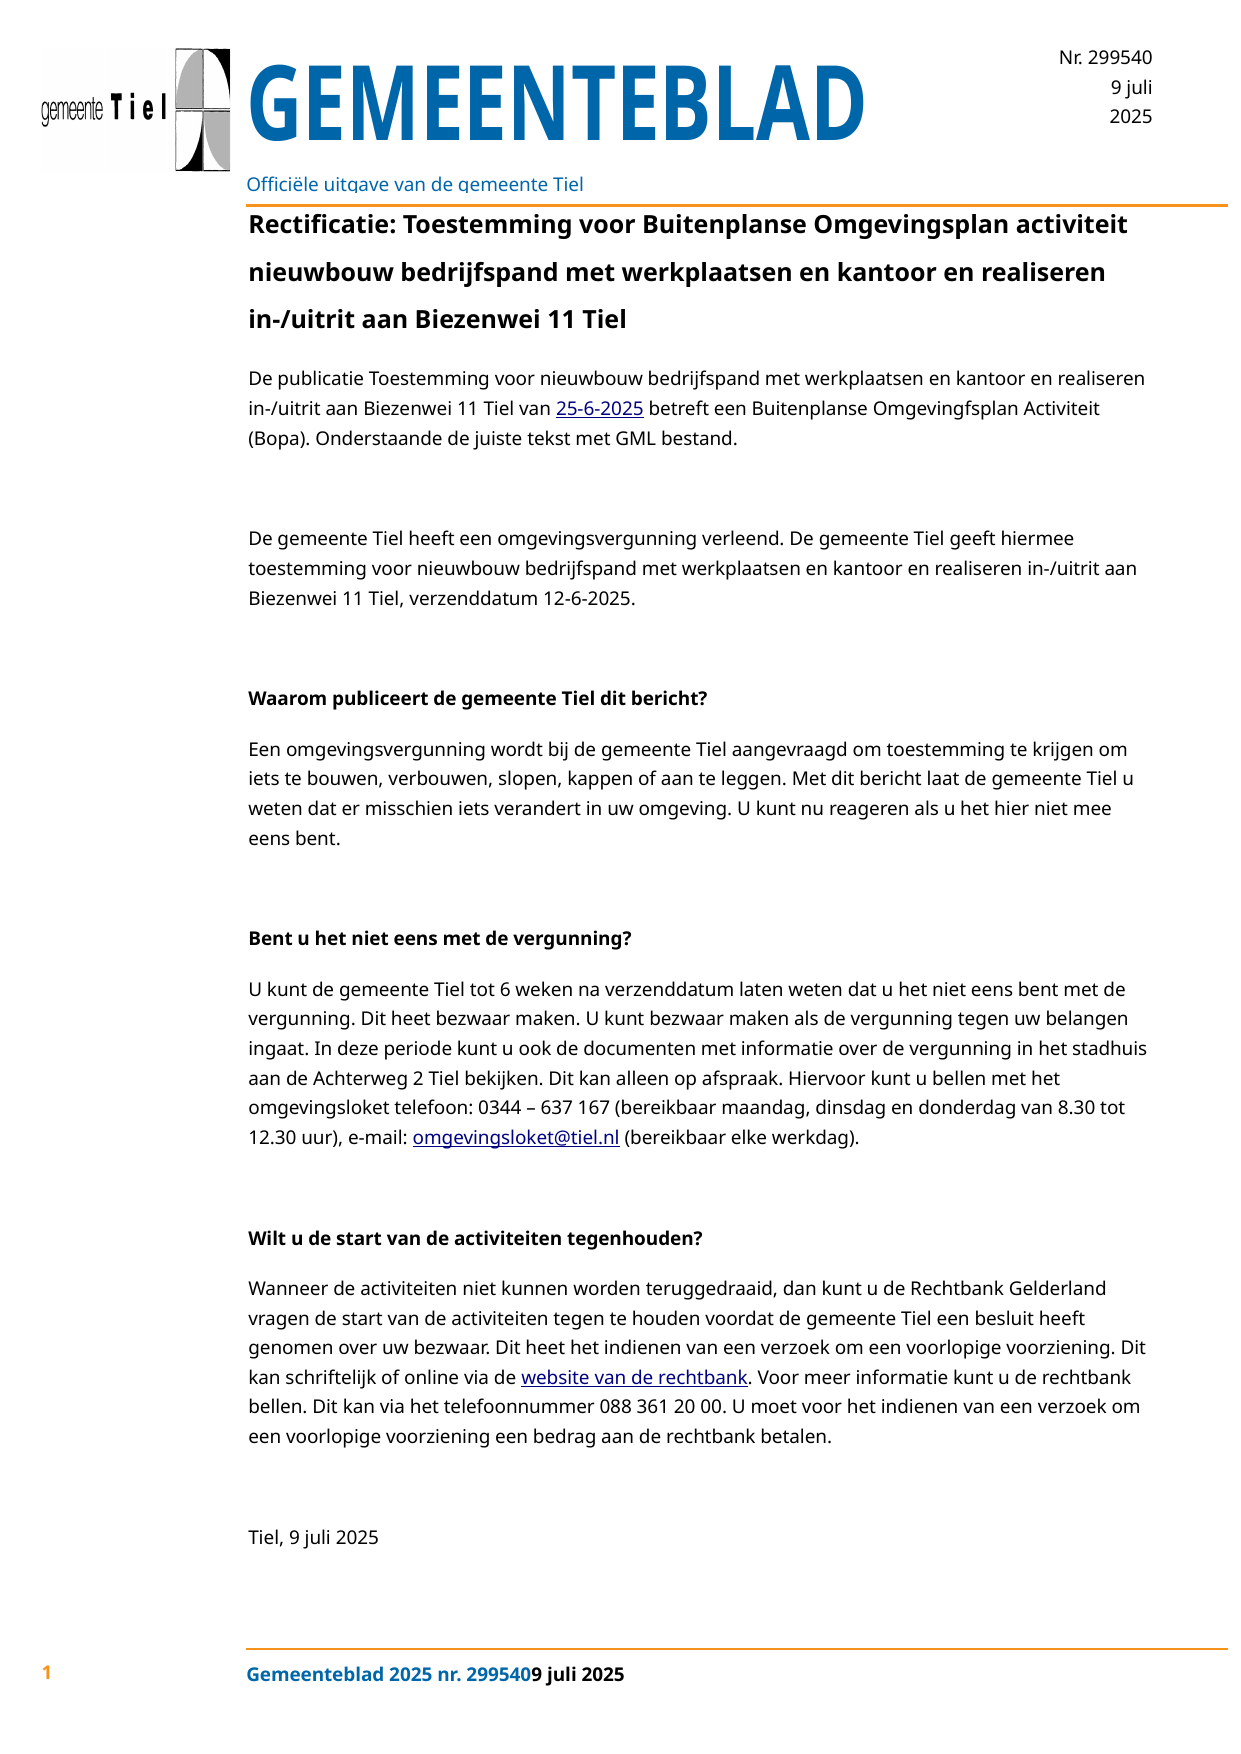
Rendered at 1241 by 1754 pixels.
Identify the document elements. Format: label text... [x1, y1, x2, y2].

text U kunt de gemeente Tiel tot 6 weken na verzenddatum laten weten dat u het niet eens bent met de vergunning. Dit heet bezwaar maken. U kunt bezwaar maken als de vergunning tegen uw belangen ingaat. In deze periode kunt u ook de documenten met informatie over de vergunning in het stadhuis aan de Achterweg 2 Tiel bekijken. Dit kan alleen op afspraak. Hiervoor kunt u bellen met het omgevingsloket telefoon: 0344 – 637 167 (bereikbaar maandag, dinsdag en donderdag van 8.30 tot 12.30 uur), e-mail: omgevingsloket@tiel.nl (bereikbaar elke werkdag). [248, 976, 1152, 1149]
text Wanneer de activiteiten niet kunnen worden teruggedraaid, dan kunt u de Rechtbank Gelderland vragen de start van de activiteiten tegen te houden voordat de gemeente Tiel een besluit heeft genomen over uw bezwaar. Dit heet het indienen van een verzoek om een voorlopige voorziening. Dit kan schriftelijk of online via de website van de rechtbank. Voor meer informatie kunt u de rechtbank bellen. Dit kan via het telefoonnummer 088 361 20 00. U moet voor het indienen van een verzoek om een voorlopige voorziening een bedrag aan de rechtbank betalen. [248, 1275, 1152, 1449]
text Wilt u de start van de activiteiten tegenhouden? [248, 1225, 1152, 1250]
text De gemeente Tiel heeft een omgevingsvergunning verleend. De gemeente Tiel geeft hiermee toestemming voor nieuwbouw bedrijfspand met werkplaatsen en kantoor en realiseren in-/uitrit aan Biezenwei 11 Tiel, verzenddatum 12-6-2025. [248, 526, 1152, 610]
picture [41, 47, 231, 172]
text De publicatie Toestemming voor nieuwbouw bedrijfspand met werkplaatsen en kantoor en realiseren in-/uitrit aan Biezenwei 11 Tiel van 25-6-2025 betreft een Buitenplanse Omgevingfsplan Activiteit (Bopa). Onderstaande de juiste tekst met GML bestand. [248, 366, 1152, 450]
text Bent u het niet eens met de vergunning? [248, 926, 1152, 951]
text Een omgevingsvergunning wordt bij de gemeente Tiel aangevraagd om toestemming te krijgen om iets te bouwen, verbouwen, slopen, kappen of aan te leggen. Met dit bericht laat de gemeente Tiel u weten dat er misschien iets verandert in uw omgeving. U kunt nu reageren als u het hier niet mee eens bent. [248, 736, 1152, 850]
text Waarom publiceert de gemeente Tiel dit bericht? [248, 686, 1152, 711]
text Tiel, 9 juli 2025 [248, 1524, 1152, 1549]
text Rectificatie: Toestemming voor Buitenplanse Omgevingsplan activiteit nieuwbouw bedrijfspand met werkplaatsen en kantoor en realiseren in-/uitrit aan Biezenwei 11 Tiel [248, 207, 1152, 336]
